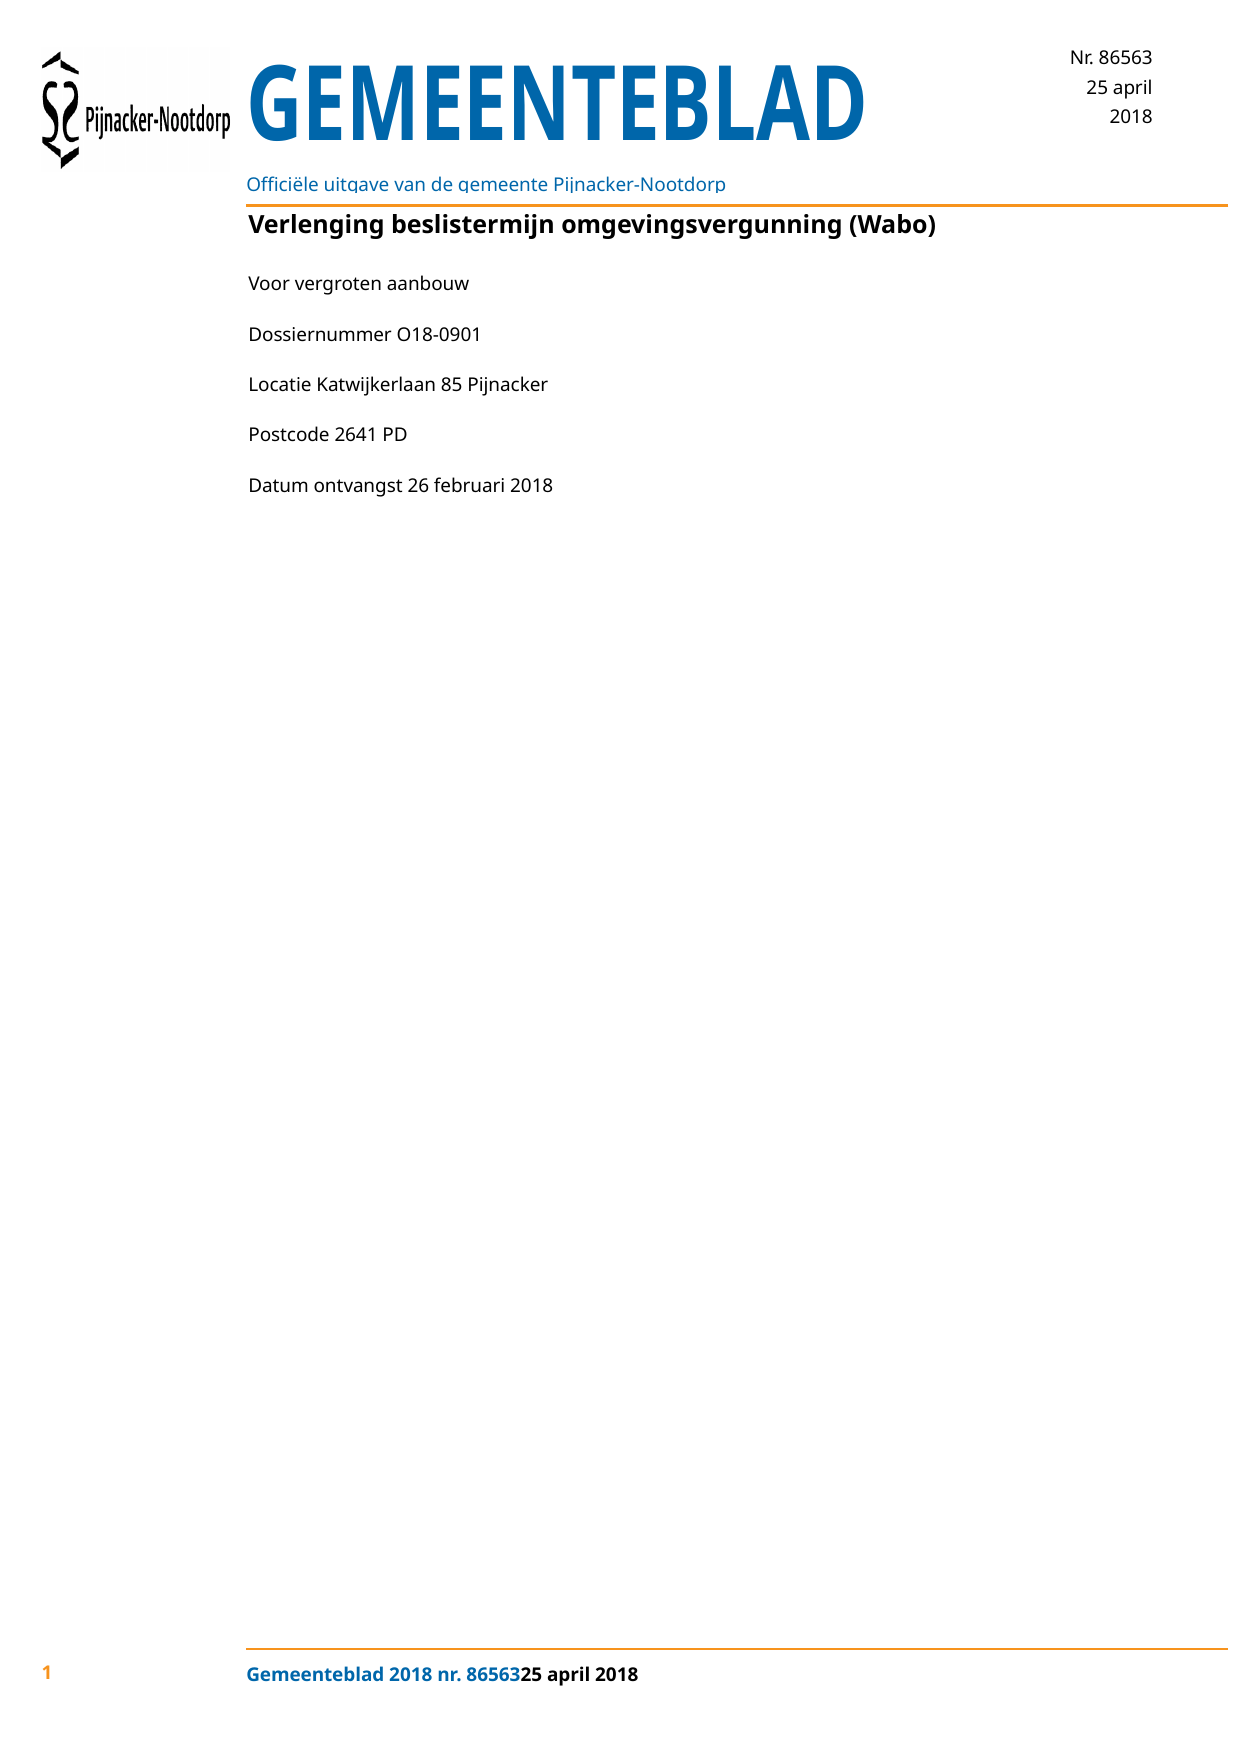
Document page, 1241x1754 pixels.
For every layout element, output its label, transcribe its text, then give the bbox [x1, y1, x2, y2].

text Dossiernummer O18-0901 [248, 321, 1152, 346]
text Verlenging beslistermijn omgevingsvergunning (Wabo) [248, 207, 1152, 241]
text Datum ontvangst 26 februari 2018 [248, 472, 1152, 498]
text Locatie Katwijkerlaan 85 Pijnacker [248, 371, 1152, 397]
text Postcode 2641 PD [248, 422, 1152, 447]
picture [41, 47, 231, 172]
text Voor vergroten aanbouw [248, 270, 1152, 296]
